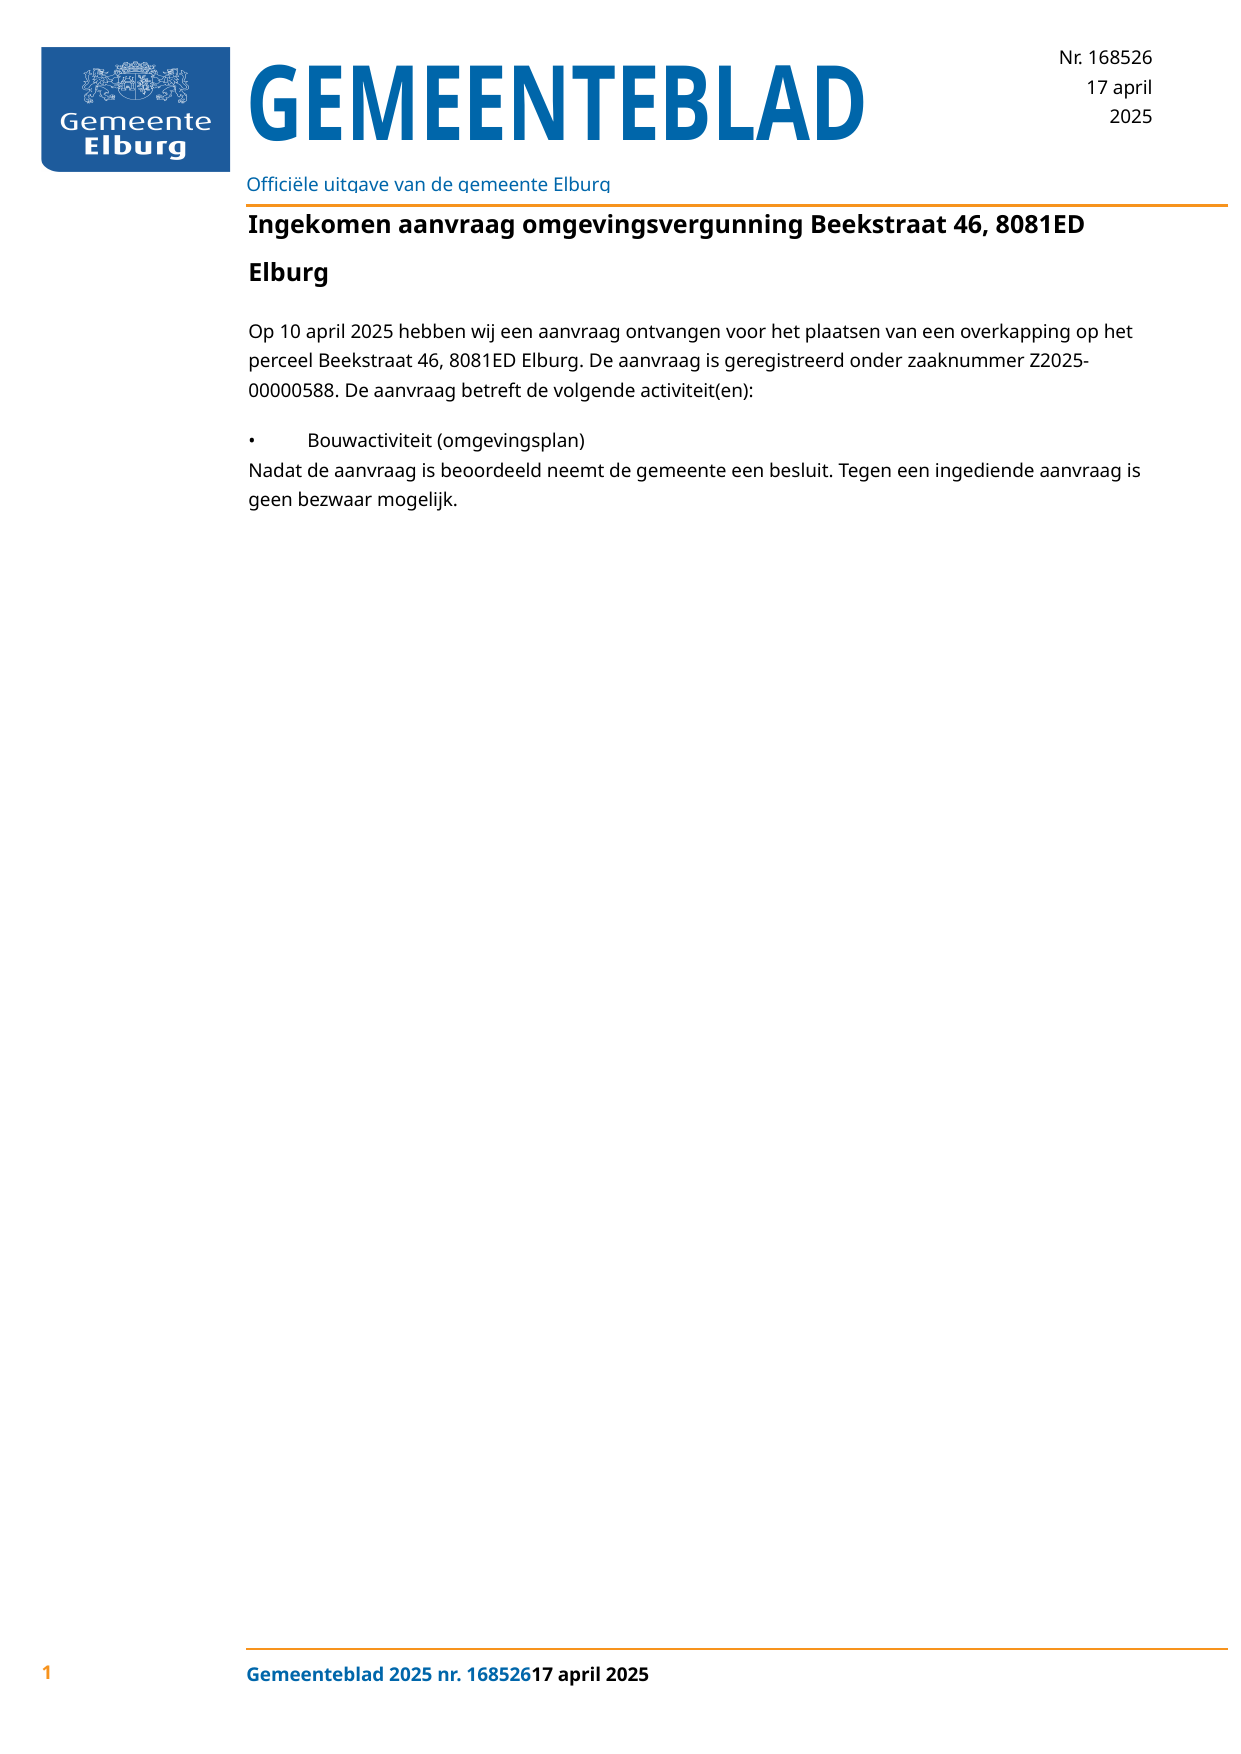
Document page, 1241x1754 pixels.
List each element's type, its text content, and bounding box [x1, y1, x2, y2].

text Ingekomen aanvraag omgevingsvergunning Beekstraat 46, 8081ED Elburg [248, 207, 1152, 288]
text Nadat de aanvraag is beoordeeld neemt de gemeente een besluit. Tegen een ingediende aanvraag is geen bezwaar mogelijk. [248, 457, 1152, 512]
picture [41, 47, 231, 172]
text Op 10 april 2025 hebben wij een aanvraag ontvangen voor het plaatsen van een overkapping op het perceel Beekstraat 46, 8081ED Elburg. De aanvraag is geregistreerd onder zaaknummer Z2025-00000588. De aanvraag betreft de volgende activiteit(en): [248, 318, 1152, 403]
list Bouwactiviteit (omgevingsplan) [248, 427, 1152, 453]
